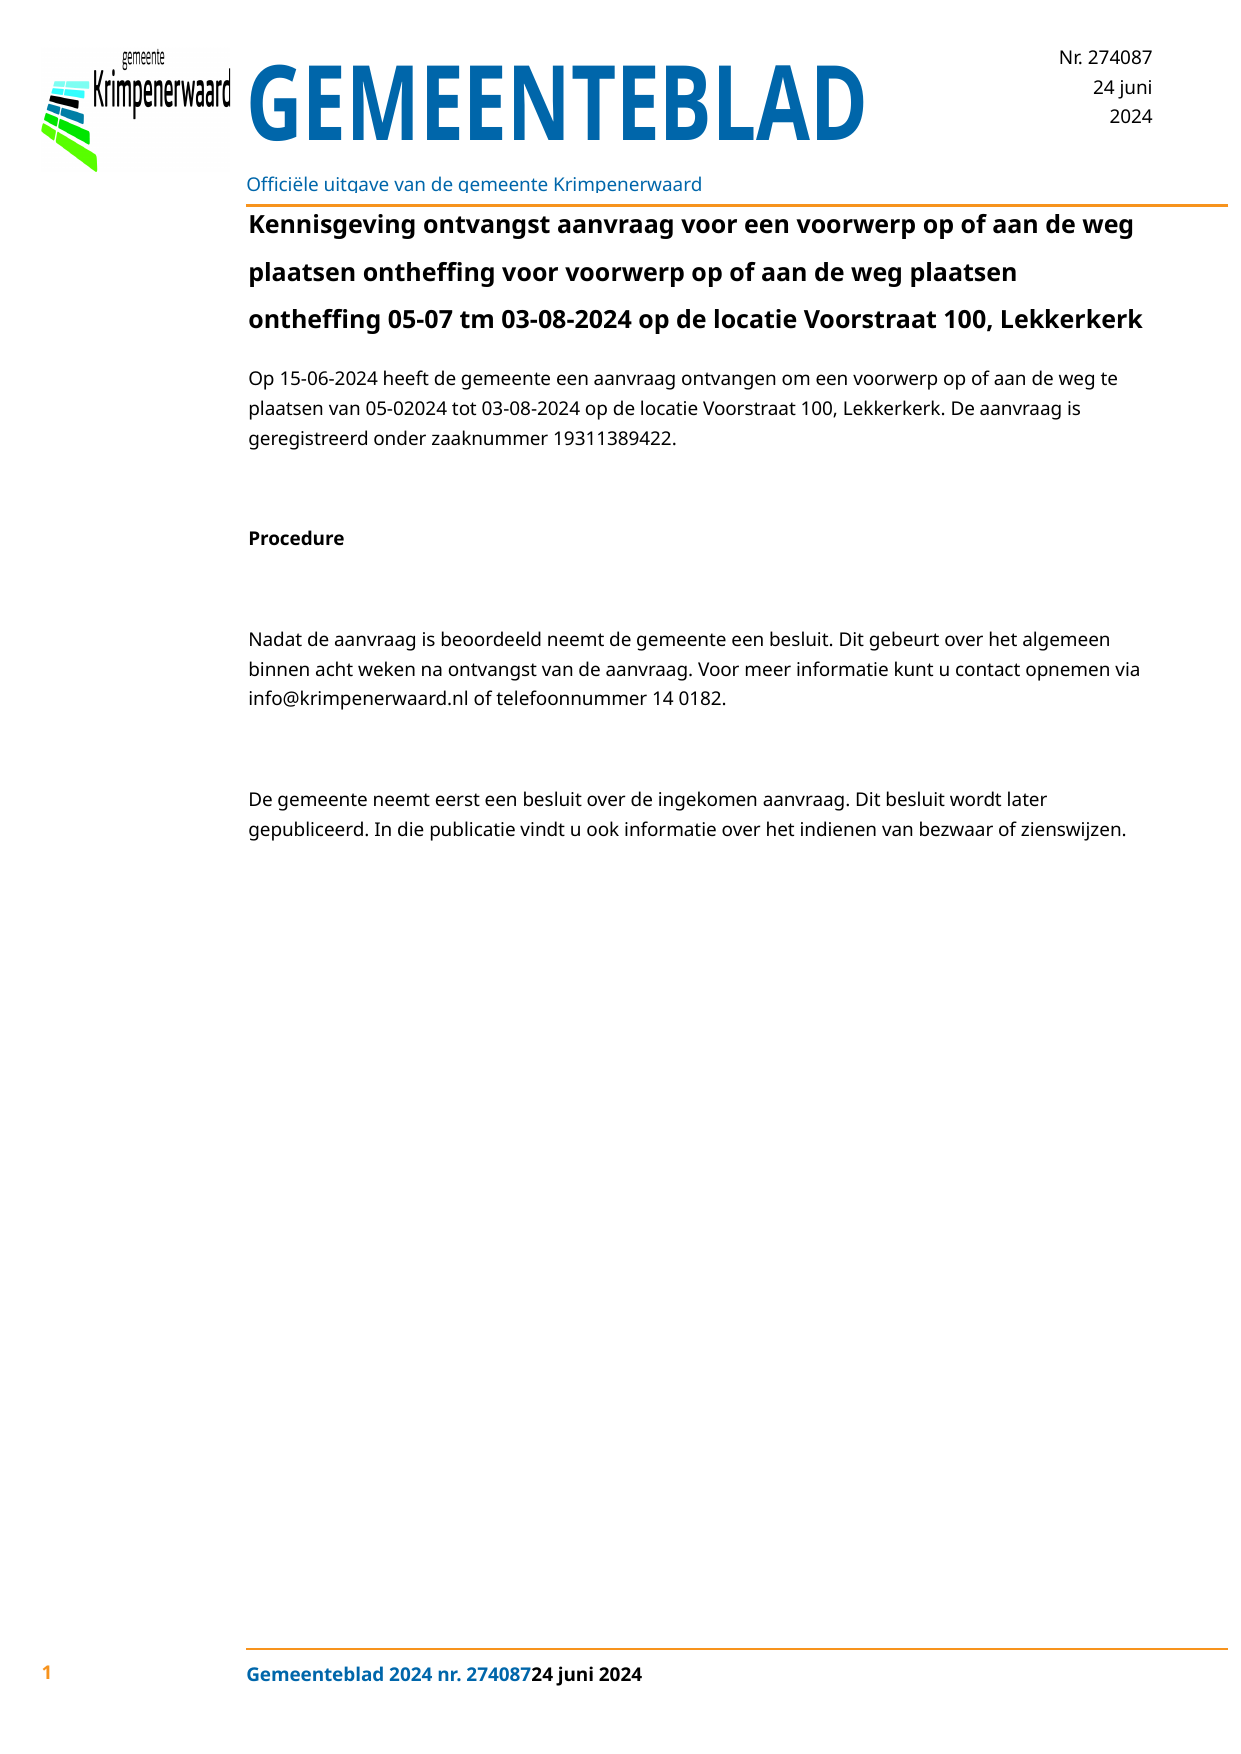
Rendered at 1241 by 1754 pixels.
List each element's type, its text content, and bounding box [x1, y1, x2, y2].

text Op 15-06-2024 heeft de gemeente een aanvraag ontvangen om een voorwerp op of aan de weg te plaatsen van 05-02024 tot 03-08-2024 op de locatie Voorstraat 100, Lekkerkerk. De aanvraag is geregistreerd onder zaaknummer 19311389422. [248, 366, 1152, 450]
picture [41, 47, 231, 172]
text Procedure [248, 526, 1152, 551]
text Kennisgeving ontvangst aanvraag voor een voorwerp op of aan de weg plaatsen ontheffing voor voorwerp op of aan de weg plaatsen ontheffing 05-07 tm 03-08-2024 op de locatie Voorstraat 100, Lekkerkerk [248, 207, 1152, 336]
text De gemeente neemt eerst een besluit over de ingekomen aanvraag. Dit besluit wordt later gepubliceerd. In die publicatie vindt u ook informatie over het indienen van bezwaar of zienswijzen. [248, 786, 1152, 842]
text Nadat de aanvraag is beoordeeld neemt de gemeente een besluit. Dit gebeurt over het algemeen binnen acht weken na ontvangst van de aanvraag. Voor meer informatie kunt u contact opnemen via info@krimpenerwaard.nl of telefoonnummer 14 0182. [248, 626, 1152, 711]
